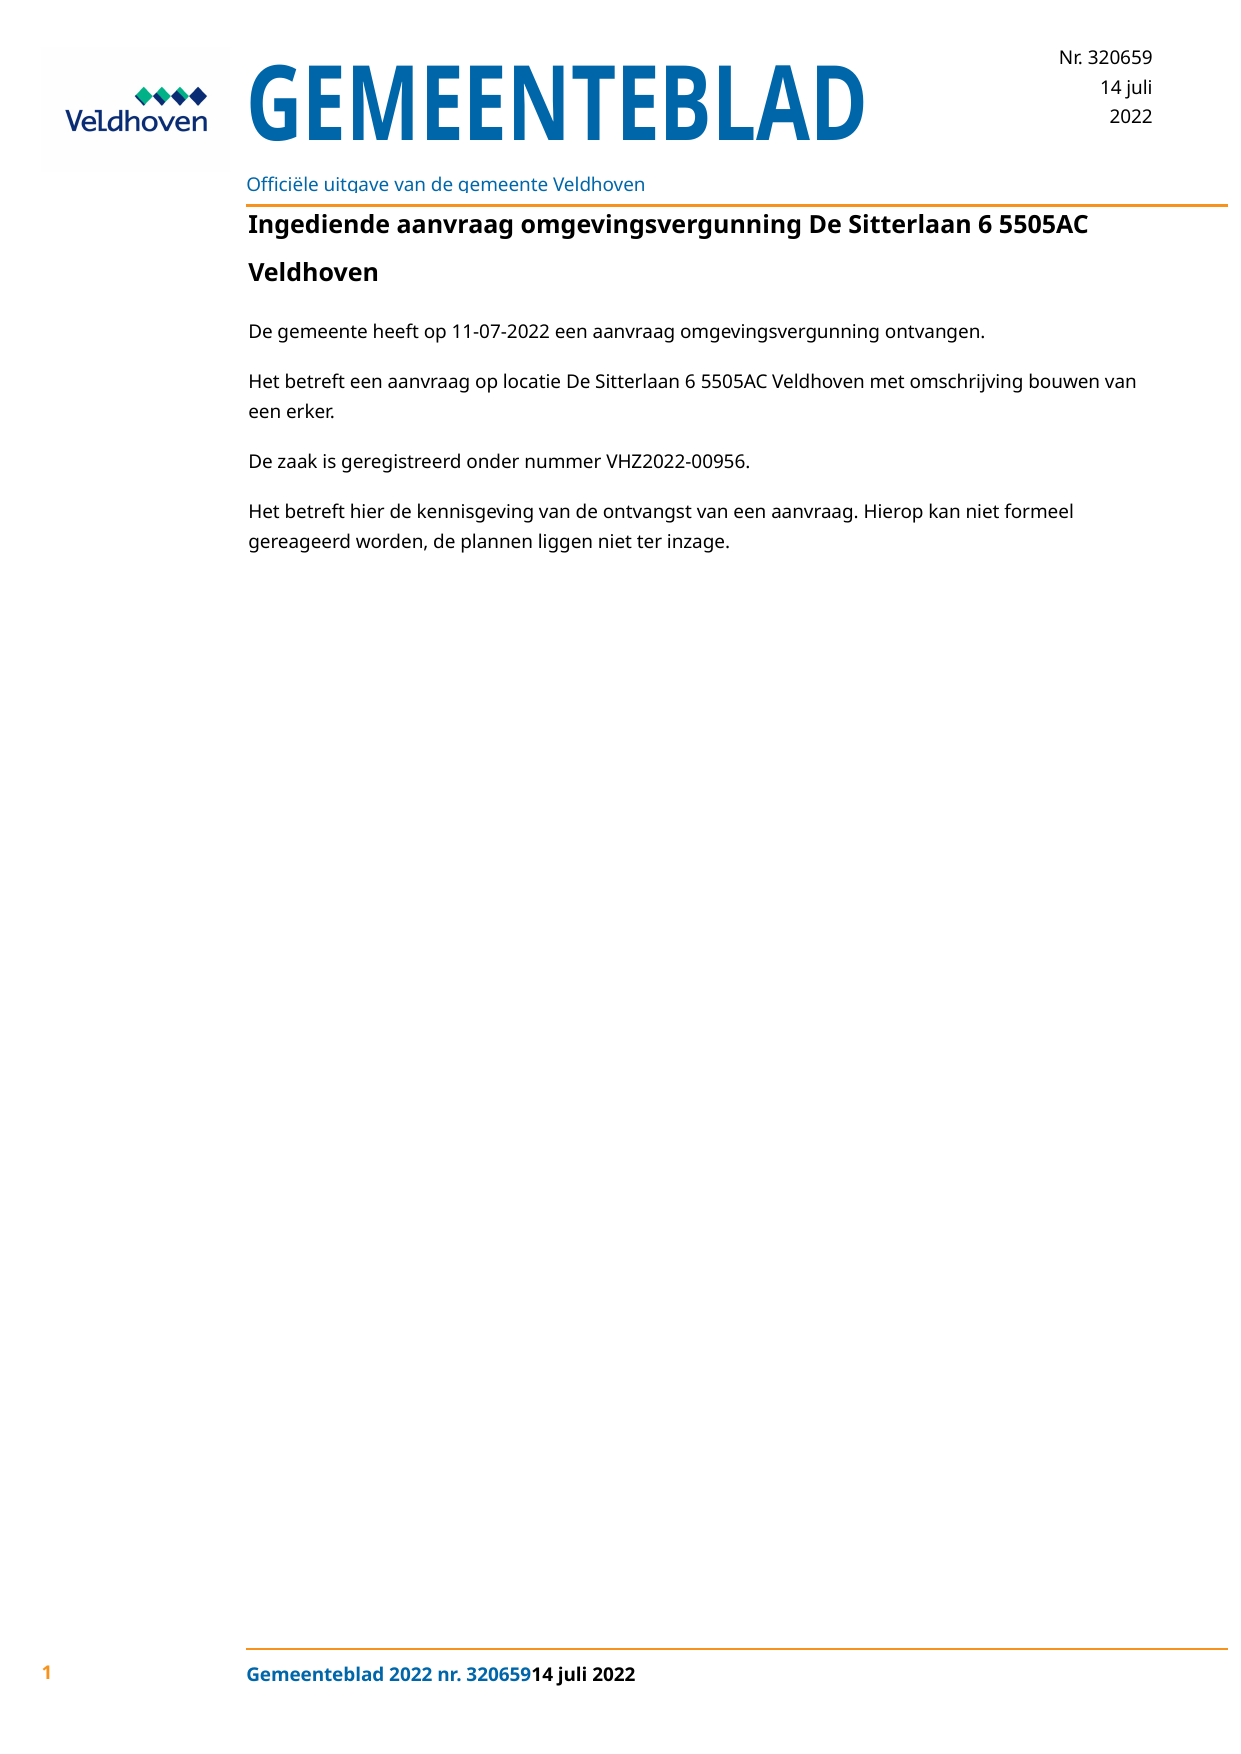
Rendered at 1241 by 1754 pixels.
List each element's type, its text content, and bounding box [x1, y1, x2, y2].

text Ingediende aanvraag omgevingsvergunning De Sitterlaan 6 5505AC Veldhoven [248, 207, 1152, 288]
text Het betreft hier de kennisgeving van de ontvangst van een aanvraag. Hierop kan niet formeel gereageerd worden, de plannen liggen niet ter inzage. [248, 499, 1152, 554]
picture [41, 47, 231, 172]
text De zaak is geregistreerd onder nummer VHZ2022-00956. [248, 448, 1152, 474]
text De gemeente heeft op 11-07-2022 een aanvraag omgevingsvergunning ontvangen. [248, 318, 1152, 344]
text Het betreft een aanvraag op locatie De Sitterlaan 6 5505AC Veldhoven met omschrijving bouwen van een erker. [248, 368, 1152, 424]
